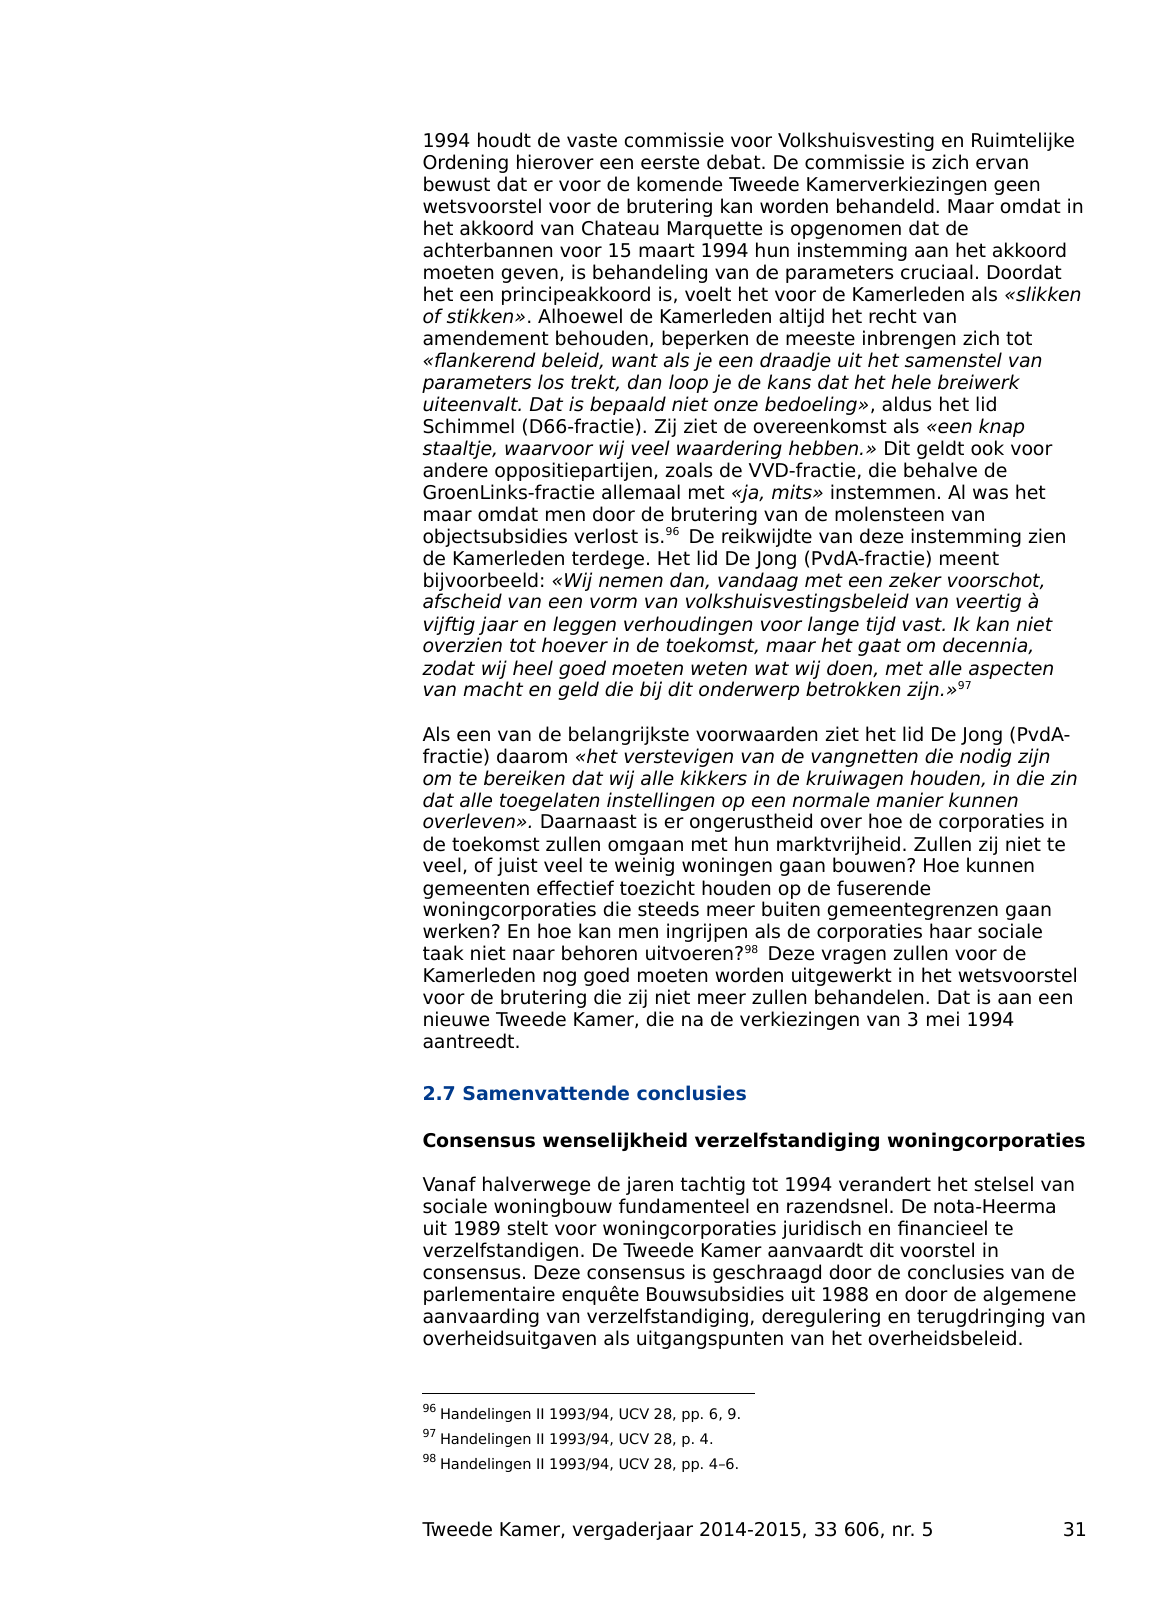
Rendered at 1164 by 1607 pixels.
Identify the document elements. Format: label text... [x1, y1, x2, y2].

subtitle Consensus wenselijkheid verzelfstandiging woningcorporaties [422, 1130, 1087, 1152]
text Vanaf halverwege de jaren tachtig tot 1994 verandert het stelsel van sociale woningbouw fundamenteel en razendsnel. De nota-Heerma uit 1989 stelt voor woningcorporaties juridisch en financieel te verzelfstandigen. De Tweede Kamer aanvaardt dit voorstel in consensus. Deze consensus is geschraagd door de conclusies van de parlementaire enquête Bouwsubsidies uit 1988 en door de algemene aanvaarding van verzelfstandiging, deregulering en terugdringing van overheidsuitgaven als uitgangspunten van het overheidsbeleid. [422, 1174, 1087, 1350]
subtitle 2.7 Samenvattende conclusies [422, 1083, 1087, 1105]
text Handelingen II 1993/94, UCV 28, pp. 6, 9. [422, 1402, 1087, 1424]
text Handelingen II 1993/94, UCV 28, pp. 4–6. [422, 1452, 1087, 1474]
text Handelingen II 1993/94, UCV 28, p. 4. [422, 1427, 1087, 1449]
text Als een van de belangrijkste voorwaarden ziet het lid De Jong (PvdA-fractie) daarom «het verstevigen van de vangnetten die nodig zijn om te bereiken dat wij alle kikkers in de kruiwagen houden, in die zin dat alle toegelaten instellingen op een normale manier kunnen overleven». Daarnaast is er ongerustheid over hoe de corporaties in de toekomst zullen omgaan met hun marktvrijheid. Zullen zij niet te veel, of juist veel te weinig woningen gaan bouwen? Hoe kunnen gemeenten effectief toezicht houden op de fuserende woningcorporaties die steeds meer buiten gemeentegrenzen gaan werken? En hoe kan men ingrijpen als de corporaties haar sociale taak niet naar behoren uitvoeren? Deze vragen zullen voor de Kamerleden nog goed moeten worden uitgewerkt in het wetsvoorstel voor de brutering die zij niet meer zullen behandelen. Dat is aan een nieuwe Tweede Kamer, die na de verkiezingen van 3 mei 1994 aantreedt. [422, 723, 1087, 1053]
text 1994 houdt de vaste commissie voor Volkshuisvesting en Ruimtelijke Ordening hierover een eerste debat. De commissie is zich ervan bewust dat er voor de komende Tweede Kamerverkiezingen geen wetsvoorstel voor de brutering kan worden behandeld. Maar omdat in het akkoord van Chateau Marquette is opgenomen dat de achterbannen voor 15 maart 1994 hun instemming aan het akkoord moeten geven, is behandeling van de parameters cruciaal. Doordat het een principeakkoord is, voelt het voor de Kamerleden als «slikken of stikken». Alhoewel de Kamerleden altijd het recht van amendement behouden, beperken de meeste inbrengen zich tot «flankerend beleid, want als je een draadje uit het samenstel van parameters los trekt, dan loop je de kans dat het hele breiwerk uiteenvalt. Dat is bepaald niet onze bedoeling», aldus het lid Schimmel (D66-fractie). Zij ziet de overeenkomst als «een knap staaltje, waarvoor wij veel waardering hebben.» Dit geldt ook voor andere oppositiepartijen, zoals de VVD-fractie, die behalve de GroenLinks-fractie allemaal met «ja, mits» instemmen. Al was het maar omdat men door de brutering van de molensteen van objectsubsidies verlost is. De reikwijdte van deze instemming zien de Kamerleden terdege. Het lid De Jong (PvdA-fractie) meent bijvoorbeeld: «Wij nemen dan, vandaag met een zeker voorschot, afscheid van een vorm van volkshuisvestingsbeleid van veertig à vijftig jaar en leggen verhoudingen voor lange tijd vast. Ik kan niet overzien tot hoever in de toekomst, maar het gaat om decennia, zodat wij heel goed moeten weten wat wij doen, met alle aspecten van macht en geld die bij dit onderwerp betrokken zijn.» [422, 130, 1087, 701]
